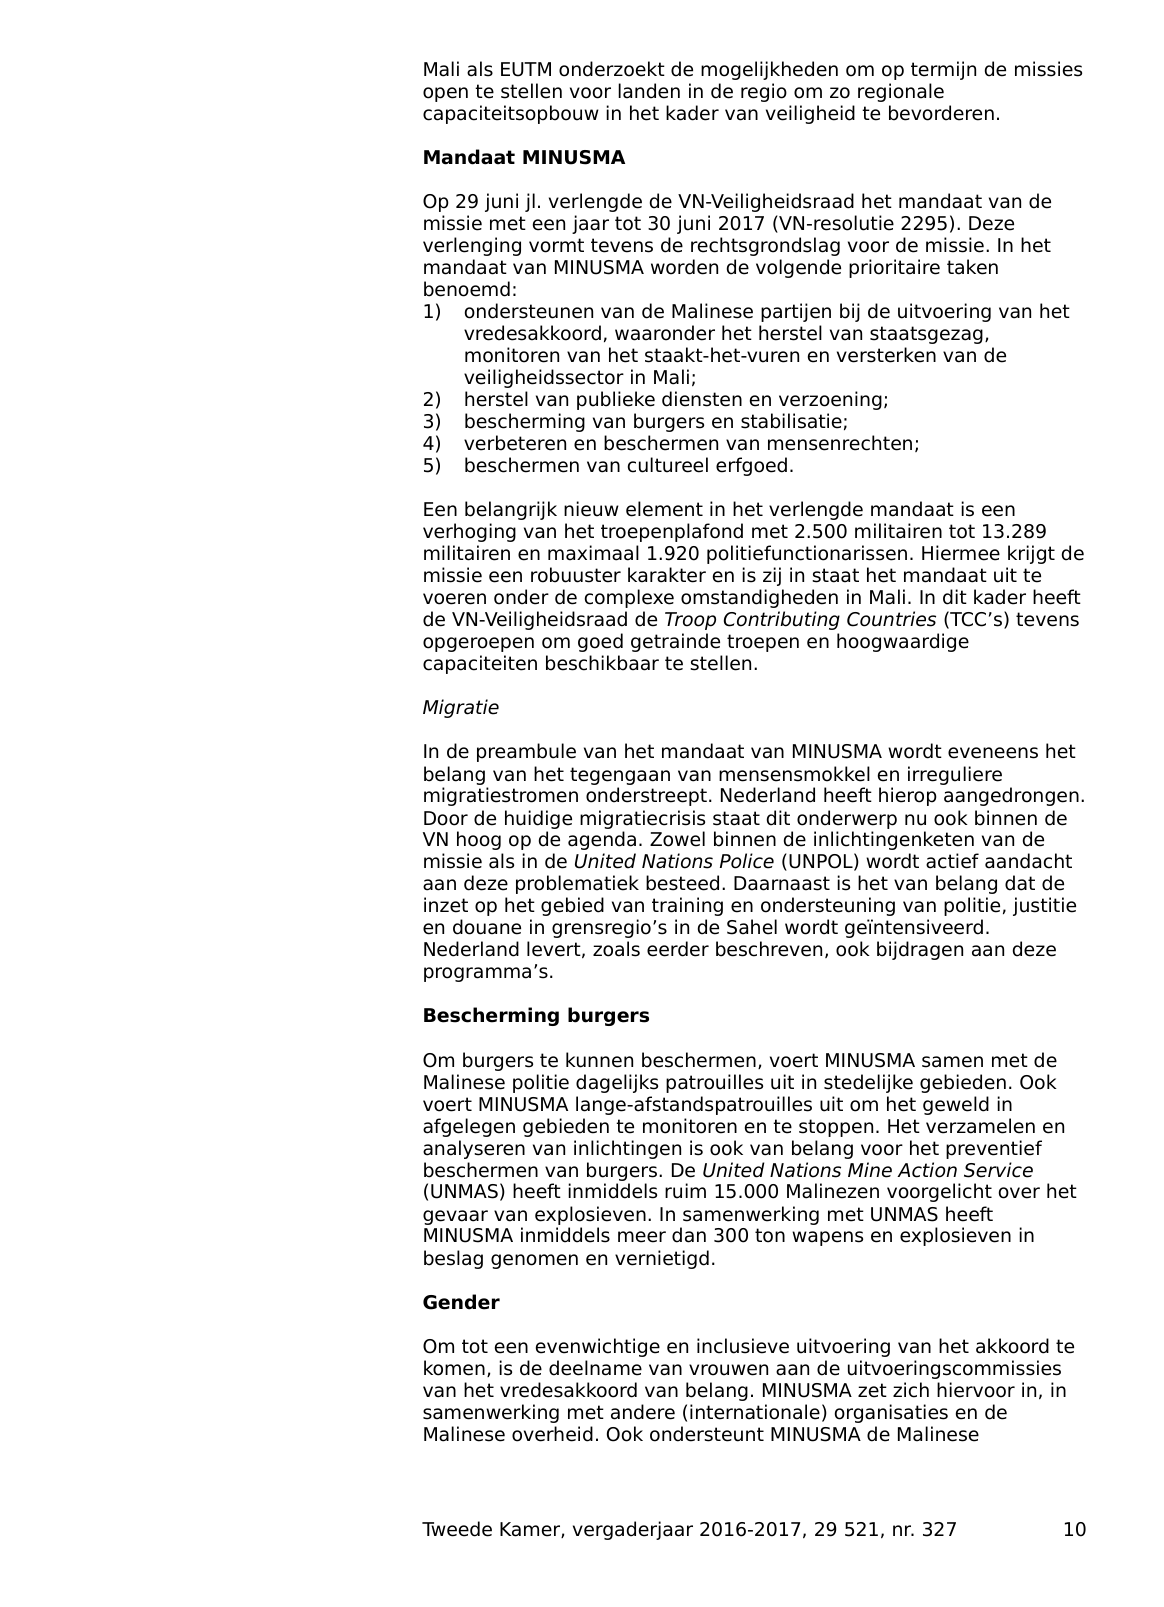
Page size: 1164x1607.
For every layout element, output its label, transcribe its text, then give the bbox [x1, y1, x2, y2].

text Op 29 juni jl. verlengde de VN-Veiligheidsraad het mandaat van de missie met een jaar tot 30 juni 2017 (VN-resolutie 2295). Deze verlenging vormt tevens de rechtsgrondslag voor de missie. In het mandaat van MINUSMA worden de volgende prioritaire taken benoemd: [422, 191, 1087, 301]
text 4) verbeteren en beschermen van mensenrechten; [422, 433, 1087, 455]
text Om burgers te kunnen beschermen, voert MINUSMA samen met de Malinese politie dagelijks patrouilles uit in stedelijke gebieden. Ook voert MINUSMA lange-afstandspatrouilles uit om het geweld in afgelegen gebieden te monitoren en te stoppen. Het verzamelen en analyseren van inlichtingen is ook van belang voor het preventief beschermen van burgers. De United Nations Mine Action Service (UNMAS) heeft inmiddels ruim 15.000 Malinezen voorgelicht over het gevaar van explosieven. In samenwerking met UNMAS heeft MINUSMA inmiddels meer dan 300 ton wapens en explosieven in beslag genomen en vernietigd. [422, 1049, 1087, 1269]
text 2) herstel van publieke diensten en verzoening; [422, 389, 1087, 411]
subtitle Mandaat MINUSMA [422, 147, 1087, 169]
text Een belangrijk nieuw element in het verlengde mandaat is een verhoging van het troepenplafond met 2.500 militairen tot 13.289 militairen en maximaal 1.920 politiefunctionarissen. Hiermee krijgt de missie een robuuster karakter en is zij in staat het mandaat uit te voeren onder de complexe omstandigheden in Mali. In dit kader heeft de VN-Veiligheidsraad de Troop Contributing Countries (TCC’s) tevens opgeroepen om goed getrainde troepen en hoogwaardige capaciteiten beschikbaar te stellen. [422, 499, 1087, 675]
text 1) ondersteunen van de Malinese partijen bij de uitvoering van het vredesakkoord, waaronder het herstel van staatsgezag, monitoren van het staakt-het-vuren en versterken van de veiligheidssector in Mali; [422, 301, 1087, 389]
text Om tot een evenwichtige en inclusieve uitvoering van het akkoord te komen, is de deelname van vrouwen aan de uitvoeringscommissies van het vredesakkoord van belang. MINUSMA zet zich hiervoor in, in samenwerking met andere (internationale) organisaties en de Malinese overheid. Ook ondersteunt MINUSMA de Malinese [422, 1336, 1087, 1446]
text In de preambule van het mandaat van MINUSMA wordt eveneens het belang van het tegengaan van mensensmokkel en irreguliere migratiestromen onderstreept. Nederland heeft hierop aangedrongen. Door de huidige migratiecrisis staat dit onderwerp nu ook binnen de VN hoog op de agenda. Zowel binnen de inlichtingenketen van de missie als in de United Nations Police (UNPOL) wordt actief aandacht aan deze problematiek besteed. Daarnaast is het van belang dat de inzet op het gebied van training en ondersteuning van politie, justitie en douane in grensregio’s in de Sahel wordt geïntensiveerd. Nederland levert, zoals eerder beschreven, ook bijdragen aan deze programma’s. [422, 741, 1087, 983]
text Mali als EUTM onderzoekt de mogelijkheden om op termijn de missies open te stellen voor landen in de regio om zo regionale capaciteitsopbouw in het kader van veiligheid te bevorderen. [422, 59, 1087, 125]
subtitle Migratie [422, 697, 1087, 719]
subtitle Bescherming burgers [422, 1005, 1087, 1027]
text 5) beschermen van cultureel erfgoed. [422, 455, 1087, 477]
text 3) bescherming van burgers en stabilisatie; [422, 411, 1087, 433]
subtitle Gender [422, 1292, 1087, 1313]
